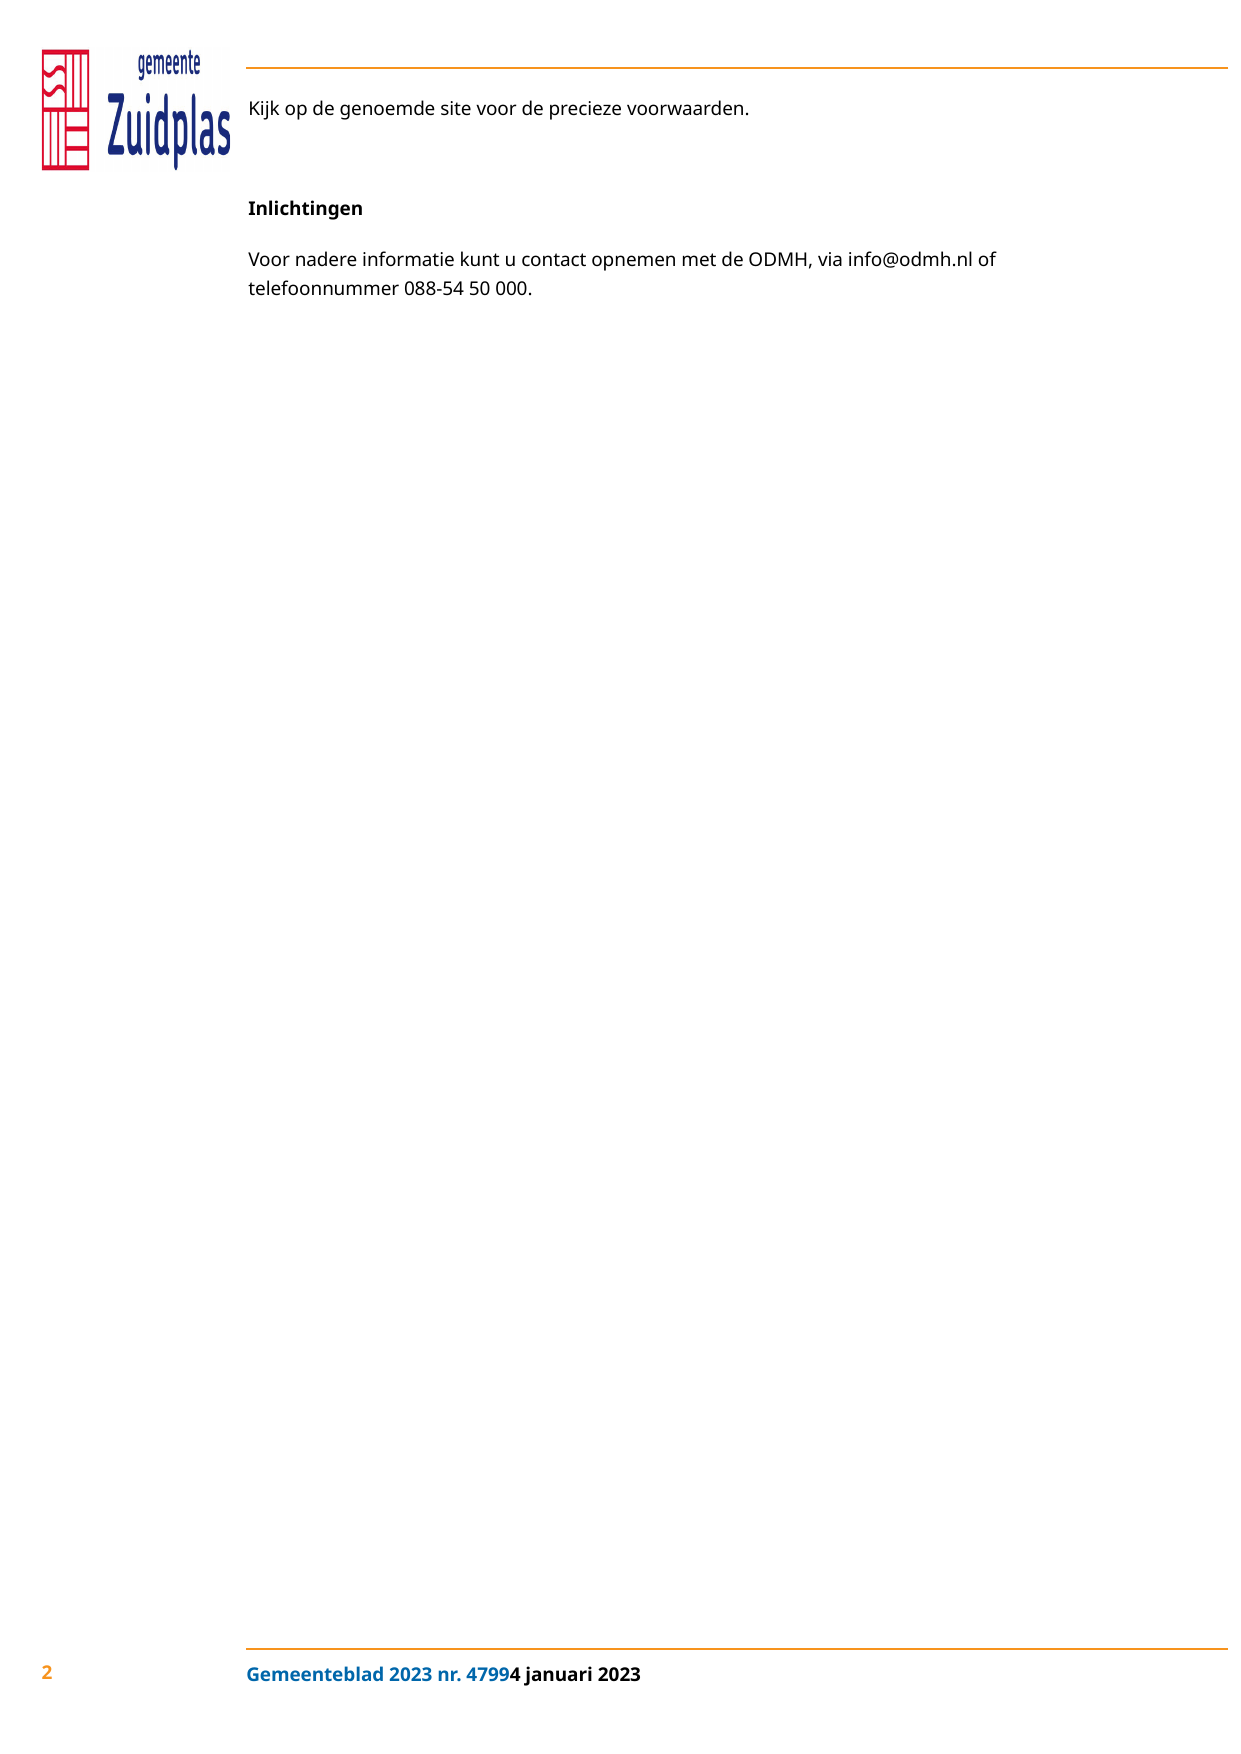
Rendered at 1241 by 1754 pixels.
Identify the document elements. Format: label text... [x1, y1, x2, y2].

text Voor nadere informatie kunt u contact opnemen met de ODMH, via info@odmh.nl of telefoonnummer 088-54 50 000. [248, 246, 1152, 301]
picture [41, 47, 231, 172]
text Kijk op de genoemde site voor de precieze voorwaarden. [248, 95, 1152, 121]
text Inlichtingen [248, 196, 1152, 221]
